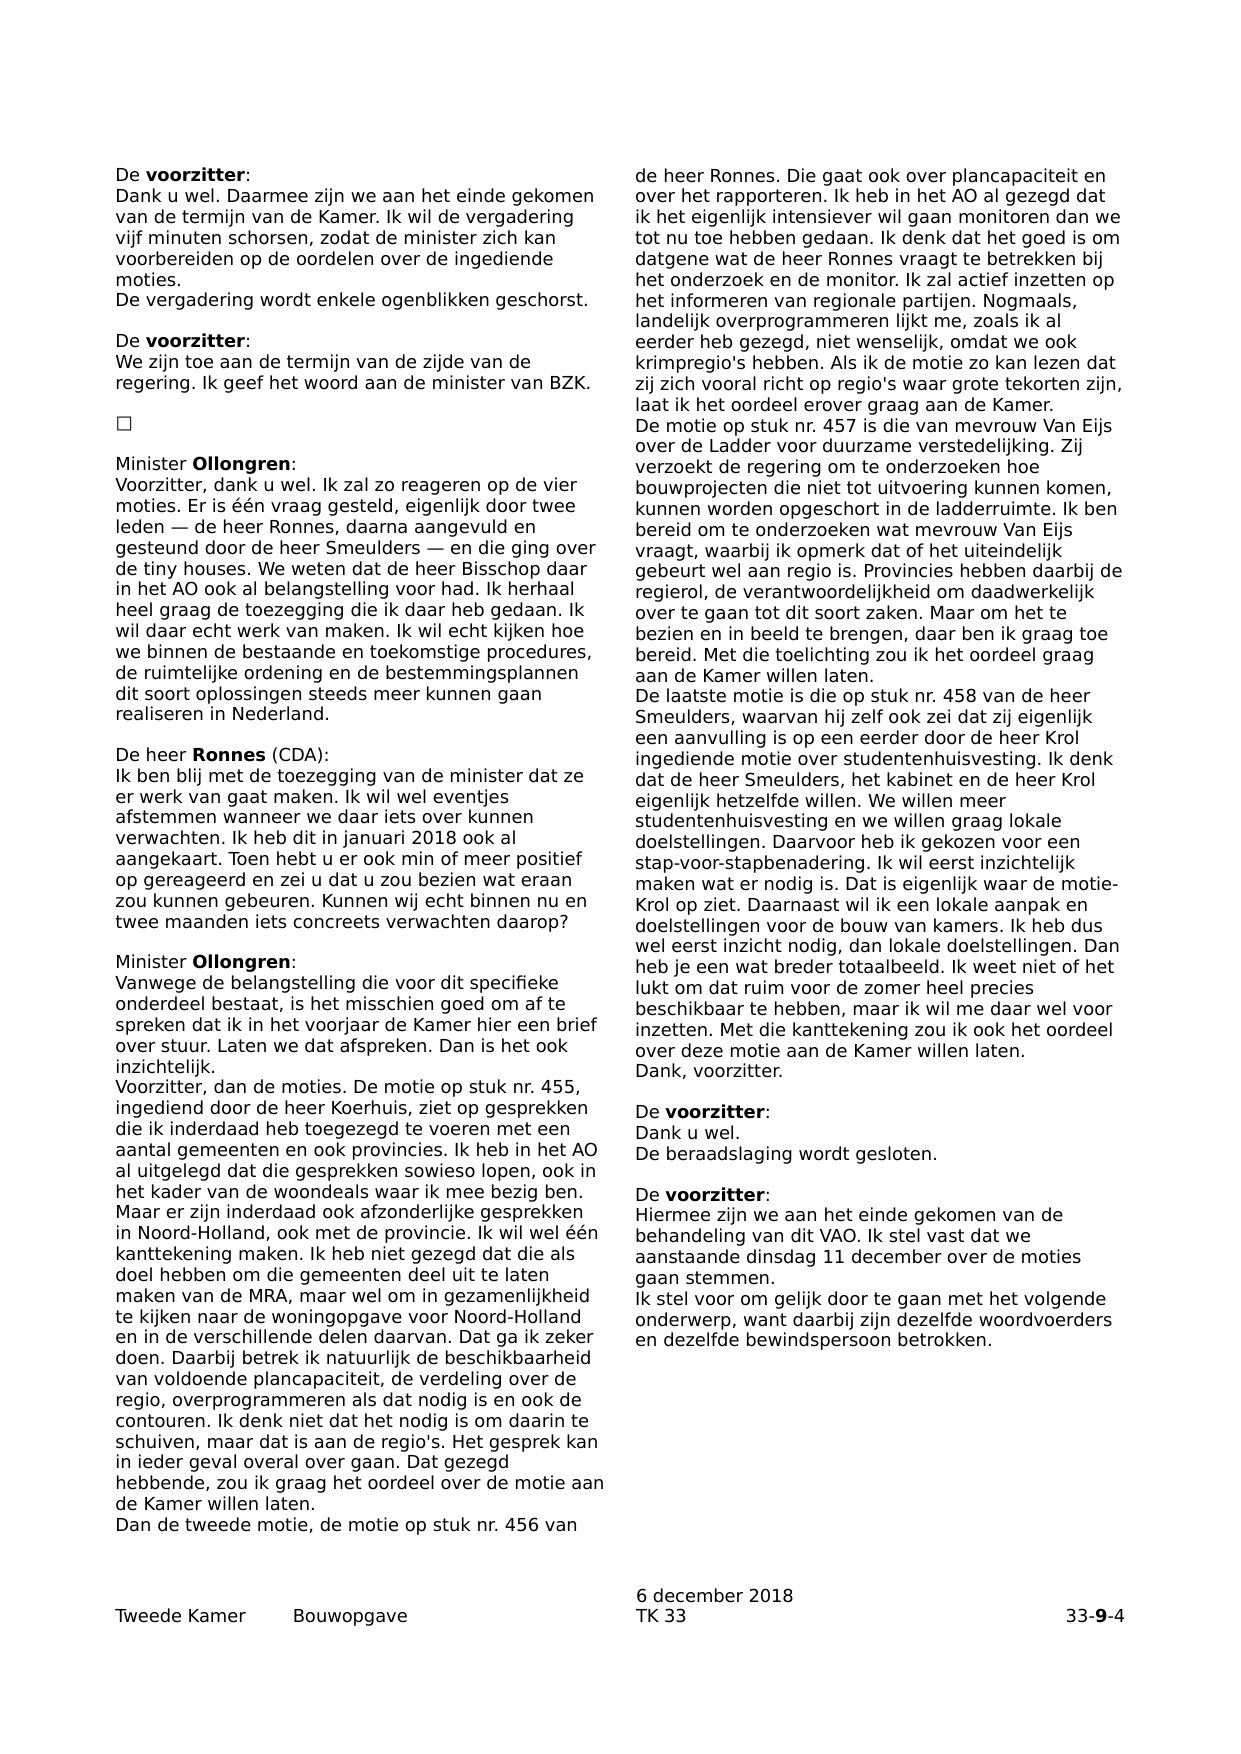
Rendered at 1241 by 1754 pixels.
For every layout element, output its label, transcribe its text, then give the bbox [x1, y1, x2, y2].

text Dank, voorzitter. [635, 1061, 1125, 1082]
text De laatste motie is die op stuk nr. 458 van de heer Smeulders, waarvan hij zelf ook zei dat zij eigenlijk een aanvulling is op een eerder door de heer Krol ingediende motie over studentenhuisvesting. Ik denk dat de heer Smeulders, het kabinet en de heer Krol eigenlijk hetzelfde willen. We willen meer studentenhuisvesting en we willen graag lokale doelstellingen. Daarvoor heb ik gekozen voor een stap-voor-stapbenadering. Ik wil eerst inzichtelijk maken wat er nodig is. Dat is eigenlijk waar de motie-Krol op ziet. Daarnaast wil ik een lokale aanpak en doelstellingen voor de bouw van kamers. Ik heb dus wel eerst inzicht nodig, dan lokale doelstellingen. Dan heb je een wat breder totaalbeeld. Ik weet niet of het lukt om dat ruim voor de zomer heel precies beschikbaar te hebben, maar ik wil me daar wel voor inzetten. Met die kanttekening zou ik ook het oordeel over deze motie aan de Kamer willen laten. [635, 686, 1125, 1061]
text De beraadslaging wordt gesloten. [635, 1143, 1125, 1164]
text Ik stel voor om gelijk door te gaan met het volgende onderwerp, want daarbij zijn dezelfde woordvoerders en dezelfde bewindspersoon betrokken. [635, 1288, 1125, 1351]
text Voorzitter, dan de moties. De motie op stuk nr. 455, ingediend door de heer Koerhuis, ziet op gesprekken die ik inderdaad heb toegezegd te voeren met een aantal gemeenten en ook provincies. Ik heb in het AO al uitgelegd dat die gesprekken sowieso lopen, ook in het kader van de woondeals waar ik mee bezig ben. Maar er zijn inderdaad ook afzonderlijke gesprekken in Noord-Holland, ook met de provincie. Ik wil wel één kanttekening maken. Ik heb niet gezegd dat die als doel hebben om die gemeenten deel uit te laten maken van de MRA, maar wel om in gezamenlijkheid te kijken naar de woningopgave voor Noord-Holland en in de verschillende delen daarvan. Dat ga ik zeker doen. Daarbij betrek ik natuurlijk de beschikbaarheid van voldoende plancapaciteit, de verdeling over de regio, overprogrammeren als dat nodig is en ook de contouren. Ik denk niet dat het nodig is om daarin te schuiven, maar dat is aan de regio's. Het gesprek kan in ieder geval overal over gaan. Dat gezegd hebbende, zou ik graag het oordeel over de motie aan de Kamer willen laten. [115, 1077, 605, 1515]
text De voorzitter: [635, 1102, 1125, 1123]
text De voorzitter: [115, 165, 605, 186]
text Ik ben blij met de toezegging van de minister dat ze er werk van gaat maken. Ik wil wel eventjes afstemmen wanneer we daar iets over kunnen verwachten. Ik heb dit in januari 2018 ook al aangekaart. Toen hebt u er ook min of meer positief op gereageerd en zei u dat u zou bezien wat eraan zou kunnen gebeuren. Kunnen wij echt binnen nu en twee maanden iets concreets verwachten daarop? [115, 766, 605, 932]
text De vergadering wordt enkele ogenblikken geschorst. [115, 290, 605, 311]
text Voorzitter, dank u wel. Ik zal zo reageren op de vier moties. Er is één vraag gesteld, eigenlijk door twee leden — de heer Ronnes, daarna aangevuld en gesteund door de heer Smeulders — en die ging over de tiny houses. We weten dat de heer Bisschop daar in het AO ook al belangstelling voor had. Ik herhaal heel graag de toezegging die ik daar heb gedaan. Ik wil daar echt werk van maken. Ik wil echt kijken hoe we binnen de bestaande en toekomstige procedures, de ruimtelijke ordening en de bestemmingsplannen dit soort oplossingen steeds meer kunnen gaan realiseren in Nederland. [115, 475, 605, 725]
text Dan de tweede motie, de motie op stuk nr. 456 van [115, 1515, 605, 1536]
text De heer Ronnes (CDA): [115, 745, 605, 766]
text De motie op stuk nr. 457 is die van mevrouw Van Eijs over de Ladder voor duurzame verstedelijking. Zij verzoekt de regering om te onderzoeken hoe bouwprojecten die niet tot uitvoering kunnen komen, kunnen worden opgeschort in de ladderruimte. Ik ben bereid om te onderzoeken wat mevrouw Van Eijs vraagt, waarbij ik opmerk dat of het uiteindelijk gebeurt wel aan regio is. Provincies hebben daarbij de regierol, de verantwoordelijkheid om daadwerkelijk over te gaan tot dit soort zaken. Maar om het te bezien en in beeld te brengen, daar ben ik graag toe bereid. Met die toelichting zou ik het oordeel graag aan de Kamer willen laten. [635, 415, 1125, 686]
text Minister Ollongren: [115, 952, 605, 973]
text De voorzitter: [115, 331, 605, 352]
text De voorzitter: [635, 1184, 1125, 1205]
text Vanwege de belangstelling die voor dit specifieke onderdeel bestaat, is het misschien goed om af te spreken dat ik in het voorjaar de Kamer hier een brief over stuur. Laten we dat afspreken. Dan is het ook inzichtelijk. [115, 973, 605, 1077]
text Minister Ollongren: [115, 454, 605, 475]
text Hiermee zijn we aan het einde gekomen van de behandeling van dit VAO. Ik stel vast dat we aanstaande dinsdag 11 december over de moties gaan stemmen. [635, 1205, 1125, 1288]
text ⬜ [115, 413, 605, 434]
text Dank u wel. Daarmee zijn we aan het einde gekomen van de termijn van de Kamer. Ik wil de vergadering vijf minuten schorsen, zodat de minister zich kan voorbereiden op de oordelen over de ingediende moties. [115, 186, 605, 290]
text de heer Ronnes. Die gaat ook over plancapaciteit en over het rapporteren. Ik heb in het AO al gezegd dat ik het eigenlijk intensiever wil gaan monitoren dan we tot nu toe hebben gedaan. Ik denk dat het goed is om datgene wat de heer Ronnes vraagt te betrekken bij het onderzoek en de monitor. Ik zal actief inzetten op het informeren van regionale partijen. Nogmaals, landelijk overprogrammeren lijkt me, zoals ik al eerder heb gezegd, niet wenselijk, omdat we ook krimpregio's hebben. Als ik de motie zo kan lezen dat zij zich vooral richt op regio's waar grote tekorten zijn, laat ik het oordeel erover graag aan de Kamer. [635, 165, 1125, 415]
text We zijn toe aan de termijn van de zijde van de regering. Ik geef het woord aan de minister van BZK. [115, 352, 605, 393]
text Dank u wel. [635, 1123, 1125, 1143]
